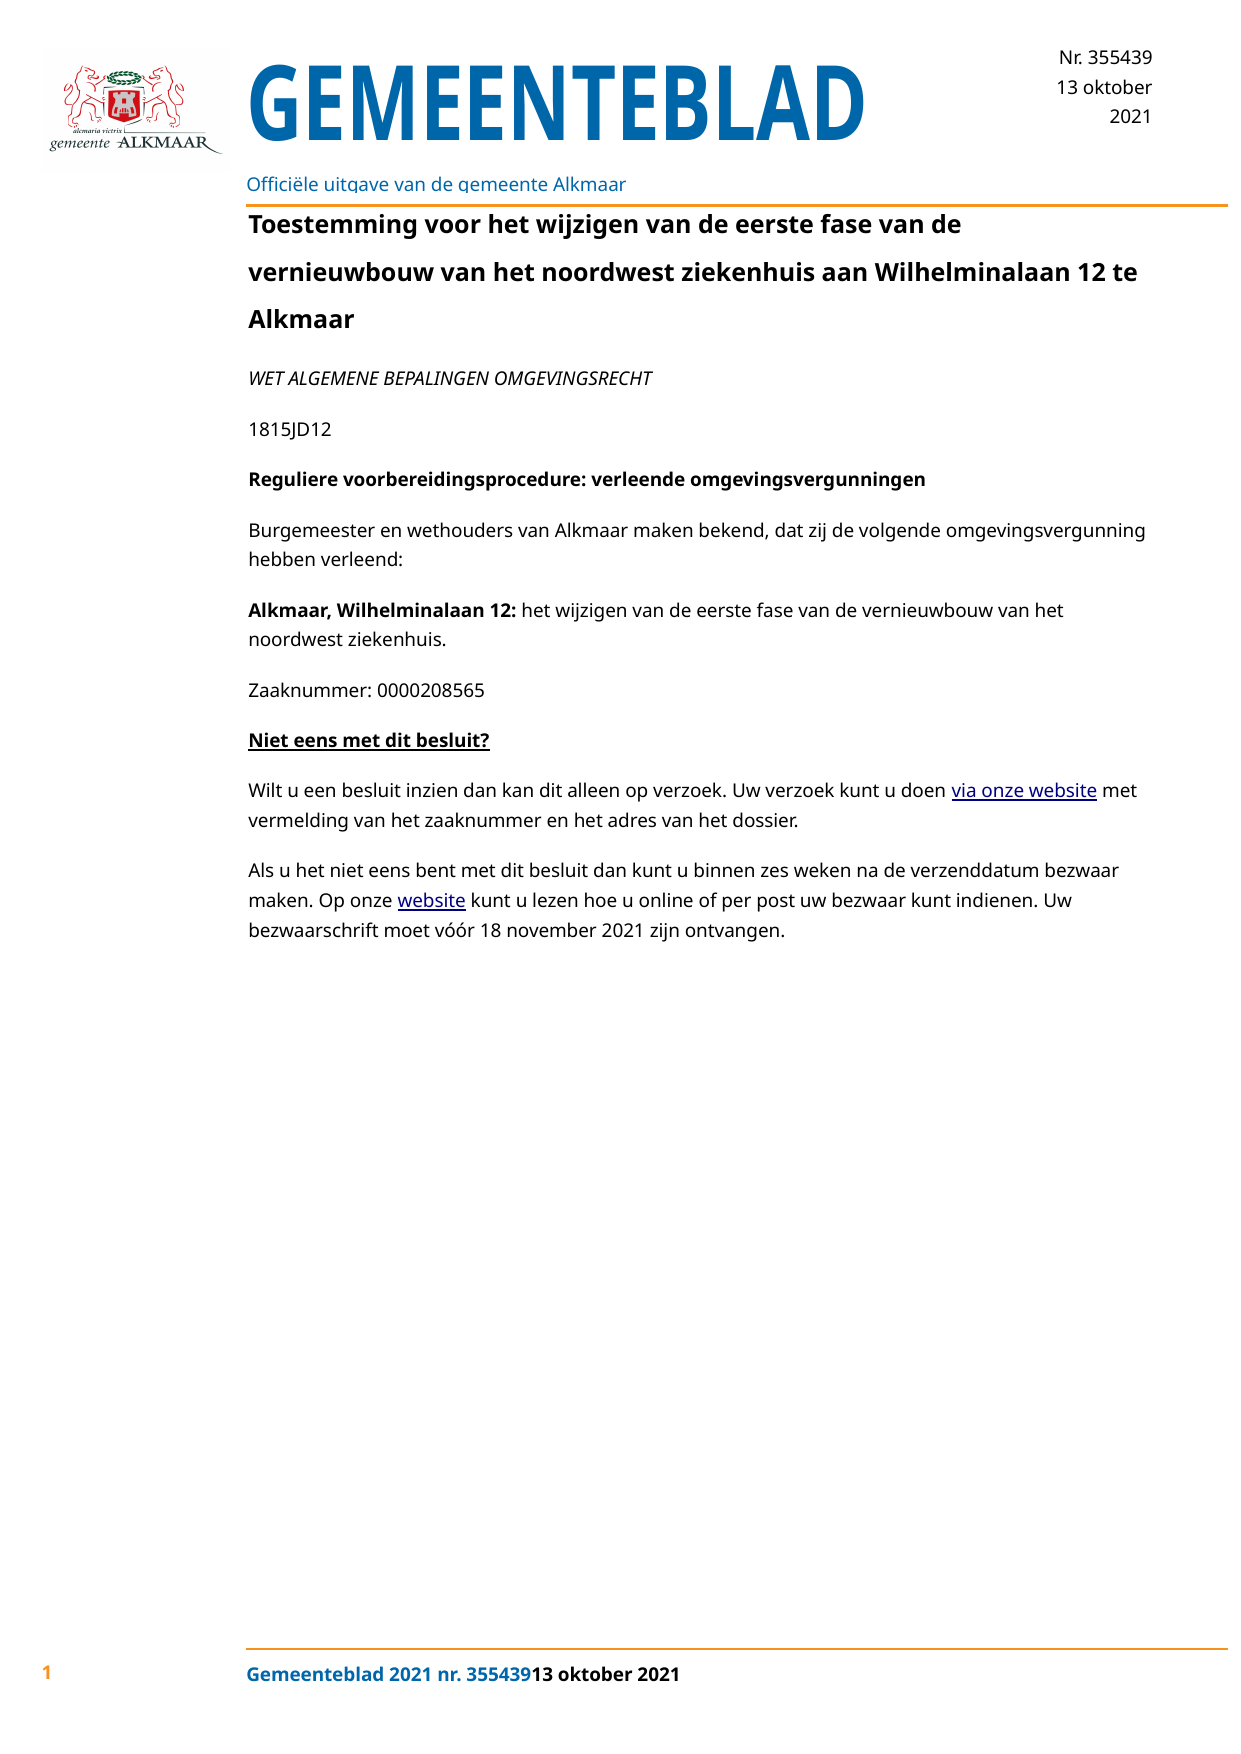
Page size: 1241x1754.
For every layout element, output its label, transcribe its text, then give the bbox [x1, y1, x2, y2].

text Reguliere voorbereidingsprocedure: verleende omgevingsvergunningen [248, 466, 1152, 492]
text WET ALGEMENE BEPALINGEN OMGEVINGSRECHT [248, 366, 1152, 391]
picture [41, 47, 231, 172]
text Wilt u een besluit inzien dan kan dit alleen op verzoek. Uw verzoek kunt u doen via onze website met vermelding van het zaaknummer en het adres van het dossier. [248, 778, 1152, 833]
text Alkmaar, Wilhelminalaan 12: het wijzigen van de eerste fase van de vernieuwbouw van het noordwest ziekenhuis. [248, 597, 1152, 652]
text Als u het niet eens bent met dit besluit dan kunt u binnen zes weken na de verzenddatum bezwaar maken. Op onze website kunt u lezen hoe u online of per post uw bezwaar kunt indienen. Uw bezwaarschrift moet vóór 18 november 2021 zijn ontvangen. [248, 858, 1152, 942]
text Niet eens met dit besluit? [248, 727, 1152, 753]
text Toestemming voor het wijzigen van de eerste fase van de vernieuwbouw van het noordwest ziekenhuis aan Wilhelminalaan 12 te Alkmaar [248, 207, 1152, 336]
text Burgemeester en wethouders van Alkmaar maken bekend, dat zij de volgende omgevingsvergunning hebben verleend: [248, 517, 1152, 572]
text 1815JD12 [248, 416, 1152, 442]
text Zaaknummer: 0000208565 [248, 677, 1152, 702]
